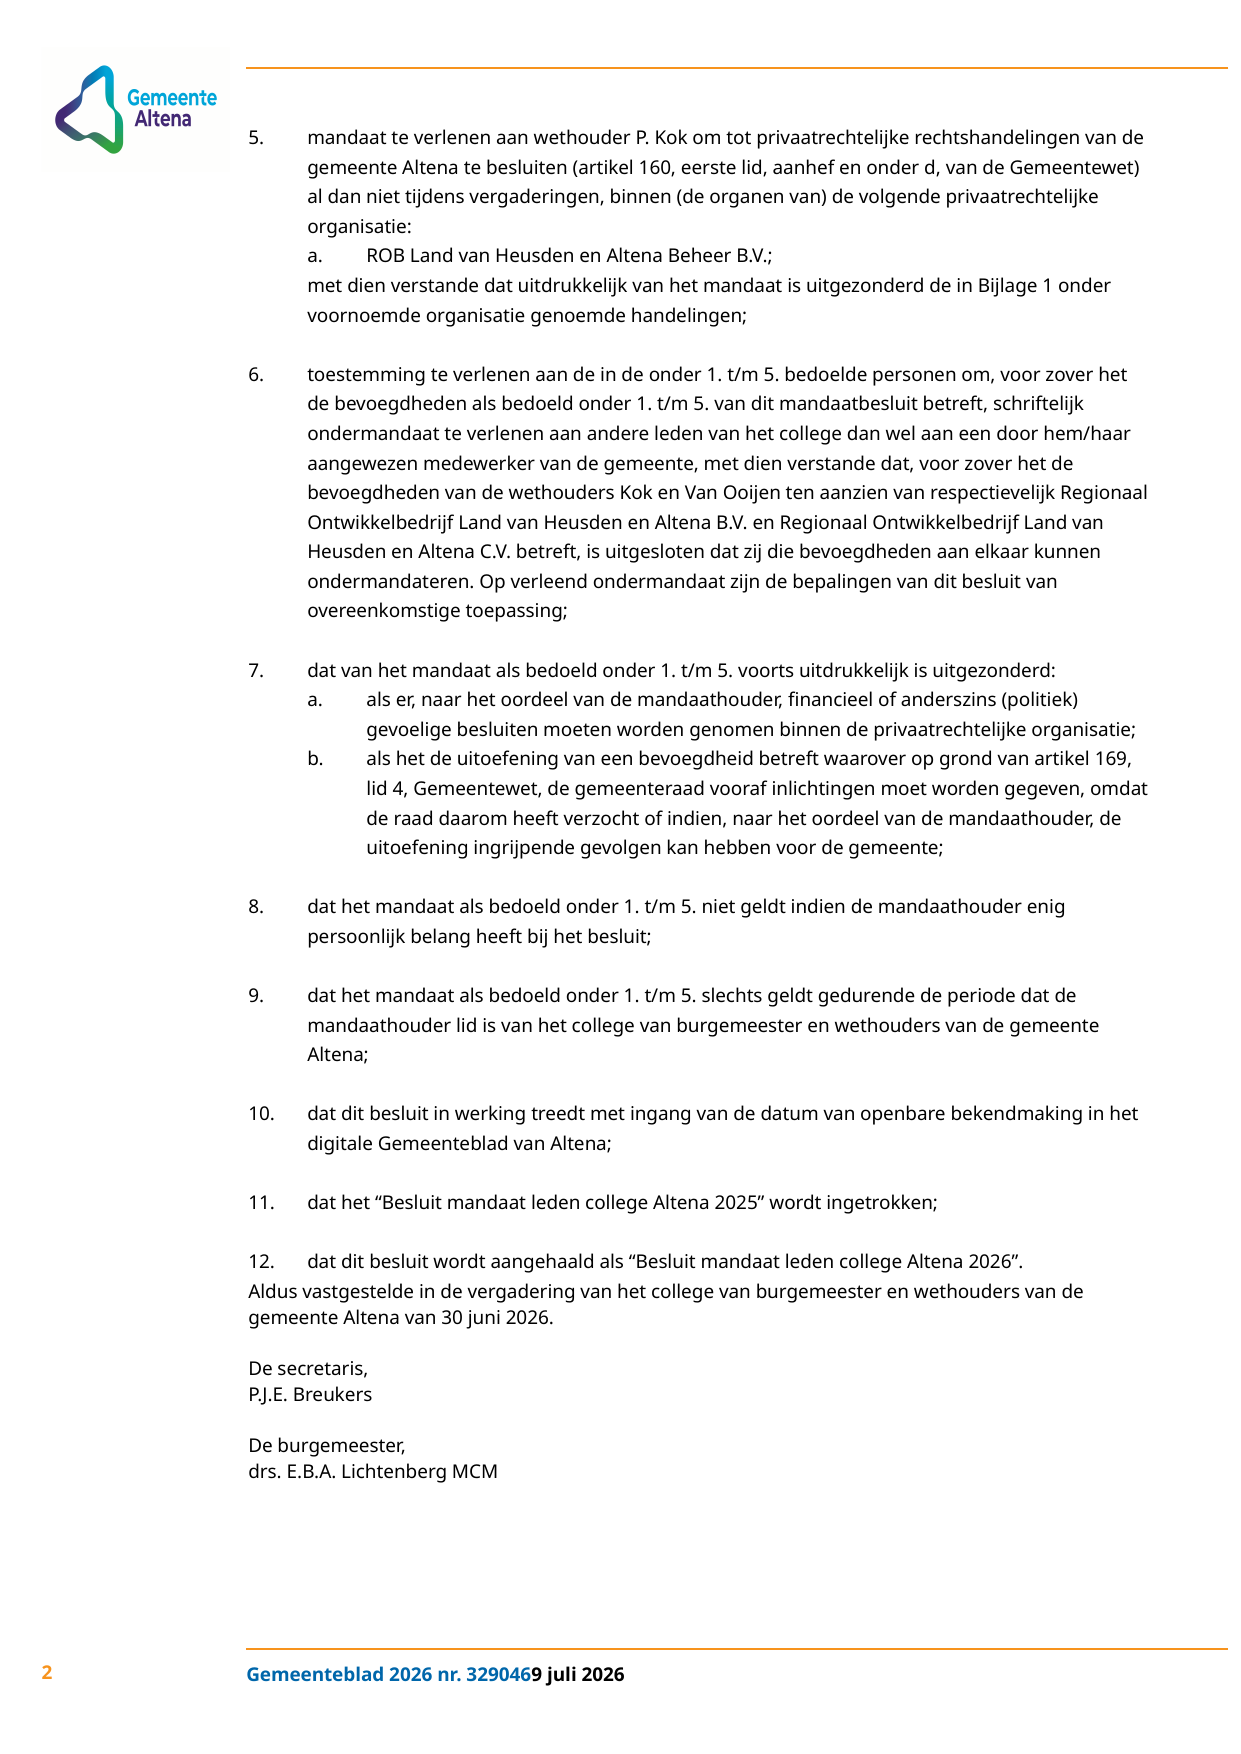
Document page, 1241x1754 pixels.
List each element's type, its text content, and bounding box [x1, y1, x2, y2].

list dat het mandaat als bedoeld onder 1. t/m 5. niet geldt indien de mandaathouder enig persoonlijk belang heeft bij het besluit; [248, 893, 1152, 949]
text De secretaris, [248, 1355, 1152, 1381]
list als het de uitoefening van een bevoegdheid betreft waarover op grond van artikel 169, lid 4, Gemeentewet, de gemeenteraad vooraf inlichtingen moet worden gegeven, omdat de raad daarom heeft verzocht of indien, naar het oordeel van de mandaathouder, de uitoefening ingrijpende gevolgen kan hebben voor de gemeente; [307, 746, 1152, 860]
text drs. E.B.A. Lichtenberg MCM [248, 1458, 1152, 1484]
list dat het mandaat als bedoeld onder 1. t/m 5. slechts geldt gedurende de periode dat de mandaathouder lid is van het college van burgemeester en wethouders van de gemeente Altena; [248, 982, 1152, 1067]
list dat het “Besluit mandaat leden college Altena 2025” wordt ingetrokken; [248, 1189, 1152, 1215]
list ROB Land van Heusden en Altena Beheer B.V.; [307, 243, 1152, 268]
list dat dit besluit wordt aangehaald als “Besluit mandaat leden college Altena 2026”. [248, 1248, 1152, 1274]
list met dien verstande dat uitdrukkelijk van het mandaat is uitgezonderd de in Bijlage 1 onder voornoemde organisatie genoemde handelingen; [248, 272, 1152, 328]
list als er, naar het oordeel van de mandaathouder, financieel of anderszins (politiek) gevoelige besluiten moeten worden genomen binnen de privaatrechtelijke organisatie; [307, 686, 1152, 742]
text De burgemeester, [248, 1432, 1152, 1458]
picture [41, 47, 231, 172]
list dat dit besluit in werking treedt met ingang van de datum van openbare bekendmaking in het digitale Gemeenteblad van Altena; [248, 1101, 1152, 1156]
list toestemming te verlenen aan de in de onder 1. t/m 5. bedoelde personen om, voor zover het de bevoegdheden als bedoeld onder 1. t/m 5. van dit mandaatbesluit betreft, schriftelijk ondermandaat te verlenen aan andere leden van het college dan wel aan een door hem/haar aangewezen medewerker van de gemeente, met dien verstande dat, voor zover het de bevoegdheden van de wethouders Kok en Van Ooijen ten aanzien van respectievelijk Regionaal Ontwikkelbedrijf Land van Heusden en Altena B.V. en Regionaal Ontwikkelbedrijf Land van Heusden en Altena C.V. betreft, is uitgesloten dat zij die bevoegdheden aan elkaar kunnen ondermandateren. Op verleend ondermandaat zijn de bepalingen van dit besluit van overeenkomstige toepassing; [248, 361, 1152, 623]
text Aldus vastgestelde in de vergadering van het college van burgemeester en wethouders van de gemeente Altena van 30 juni 2026. [248, 1278, 1152, 1329]
text P.J.E. Breukers [248, 1381, 1152, 1407]
list dat van het mandaat als bedoeld onder 1. t/m 5. voorts uitdrukkelijk is uitgezonderd: [248, 657, 1152, 683]
list mandaat te verlenen aan wethouder P. Kok om tot privaatrechtelijke rechtshandelingen van de gemeente Altena te besluiten (artikel 160, eerste lid, aanhef en onder d, van de Gemeentewet) al dan niet tijdens vergaderingen, binnen (de organen van) de volgende privaatrechtelijke organisatie: [248, 124, 1152, 239]
